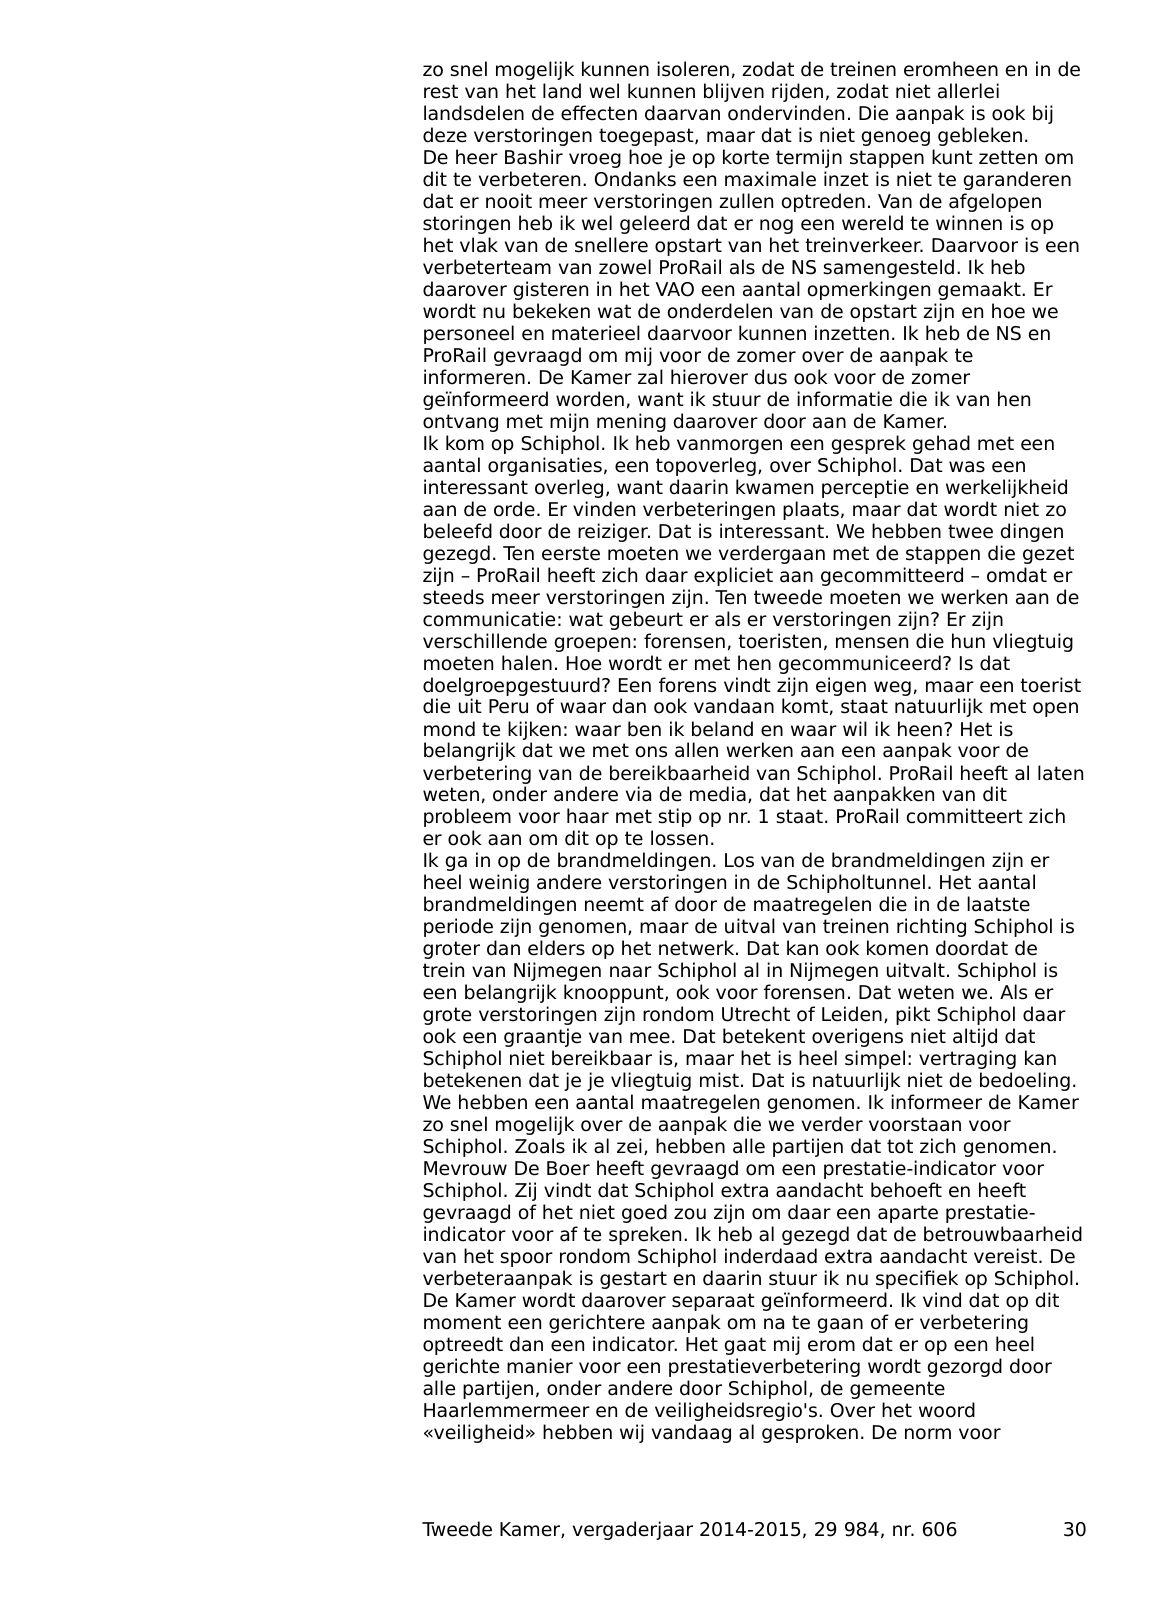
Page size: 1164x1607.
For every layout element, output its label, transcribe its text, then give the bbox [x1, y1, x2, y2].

text zo snel mogelijk kunnen isoleren, zodat de treinen eromheen en in de rest van het land wel kunnen blijven rijden, zodat niet allerlei landsdelen de effecten daarvan ondervinden. Die aanpak is ook bij deze verstoringen toegepast, maar dat is niet genoeg gebleken. [422, 59, 1087, 147]
text Mevrouw De Boer heeft gevraagd om een prestatie-indicator voor Schiphol. Zij vindt dat Schiphol extra aandacht behoeft en heeft gevraagd of het niet goed zou zijn om daar een aparte prestatie-indicator voor af te spreken. Ik heb al gezegd dat de betrouwbaarheid van het spoor rondom Schiphol inderdaad extra aandacht vereist. De verbeteraanpak is gestart en daarin stuur ik nu specifiek op Schiphol. De Kamer wordt daarover separaat geïnformeerd. Ik vind dat op dit moment een gerichtere aanpak om na te gaan of er verbetering optreedt dan een indicator. Het gaat mij erom dat er op een heel gerichte manier voor een prestatieverbetering wordt gezorgd door alle partijen, onder andere door Schiphol, de gemeente Haarlemmermeer en de veiligheidsregio's. Over het woord «veiligheid» hebben wij vandaag al gesproken. De norm voor [422, 1158, 1087, 1444]
text De heer Bashir vroeg hoe je op korte termijn stappen kunt zetten om dit te verbeteren. Ondanks een maximale inzet is niet te garanderen dat er nooit meer verstoringen zullen optreden. Van de afgelopen storingen heb ik wel geleerd dat er nog een wereld te winnen is op het vlak van de snellere opstart van het treinverkeer. Daarvoor is een verbeterteam van zowel ProRail als de NS samengesteld. Ik heb daarover gisteren in het VAO een aantal opmerkingen gemaakt. Er wordt nu bekeken wat de onderdelen van de opstart zijn en hoe we personeel en materieel daarvoor kunnen inzetten. Ik heb de NS en ProRail gevraagd om mij voor de zomer over de aanpak te informeren. De Kamer zal hierover dus ook voor de zomer geïnformeerd worden, want ik stuur de informatie die ik van hen ontvang met mijn mening daarover door aan de Kamer. [422, 147, 1087, 433]
text Ik kom op Schiphol. Ik heb vanmorgen een gesprek gehad met een aantal organisaties, een topoverleg, over Schiphol. Dat was een interessant overleg, want daarin kwamen perceptie en werkelijkheid aan de orde. Er vinden verbeteringen plaats, maar dat wordt niet zo beleefd door de reiziger. Dat is interessant. We hebben twee dingen gezegd. Ten eerste moeten we verdergaan met de stappen die gezet zijn – ProRail heeft zich daar expliciet aan gecommitteerd – omdat er steeds meer verstoringen zijn. Ten tweede moeten we werken aan de communicatie: wat gebeurt er als er verstoringen zijn? Er zijn verschillende groepen: forensen, toeristen, mensen die hun vliegtuig moeten halen. Hoe wordt er met hen gecommuniceerd? Is dat doelgroepgestuurd? Een forens vindt zijn eigen weg, maar een toerist die uit Peru of waar dan ook vandaan komt, staat natuurlijk met open mond te kijken: waar ben ik beland en waar wil ik heen? Het is belangrijk dat we met ons allen werken aan een aanpak voor de verbetering van de bereikbaarheid van Schiphol. ProRail heeft al laten weten, onder andere via de media, dat het aanpakken van dit probleem voor haar met stip op nr. 1 staat. ProRail committeert zich er ook aan om dit op te lossen. [422, 433, 1087, 850]
text Ik ga in op de brandmeldingen. Los van de brandmeldingen zijn er heel weinig andere verstoringen in de Schipholtunnel. Het aantal brandmeldingen neemt af door de maatregelen die in de laatste periode zijn genomen, maar de uitval van treinen richting Schiphol is groter dan elders op het netwerk. Dat kan ook komen doordat de trein van Nijmegen naar Schiphol al in Nijmegen uitvalt. Schiphol is een belangrijk knooppunt, ook voor forensen. Dat weten we. Als er grote verstoringen zijn rondom Utrecht of Leiden, pikt Schiphol daar ook een graantje van mee. Dat betekent overigens niet altijd dat Schiphol niet bereikbaar is, maar het is heel simpel: vertraging kan betekenen dat je je vliegtuig mist. Dat is natuurlijk niet de bedoeling. We hebben een aantal maatregelen genomen. Ik informeer de Kamer zo snel mogelijk over de aanpak die we verder voorstaan voor Schiphol. Zoals ik al zei, hebben alle partijen dat tot zich genomen. [422, 850, 1087, 1158]
